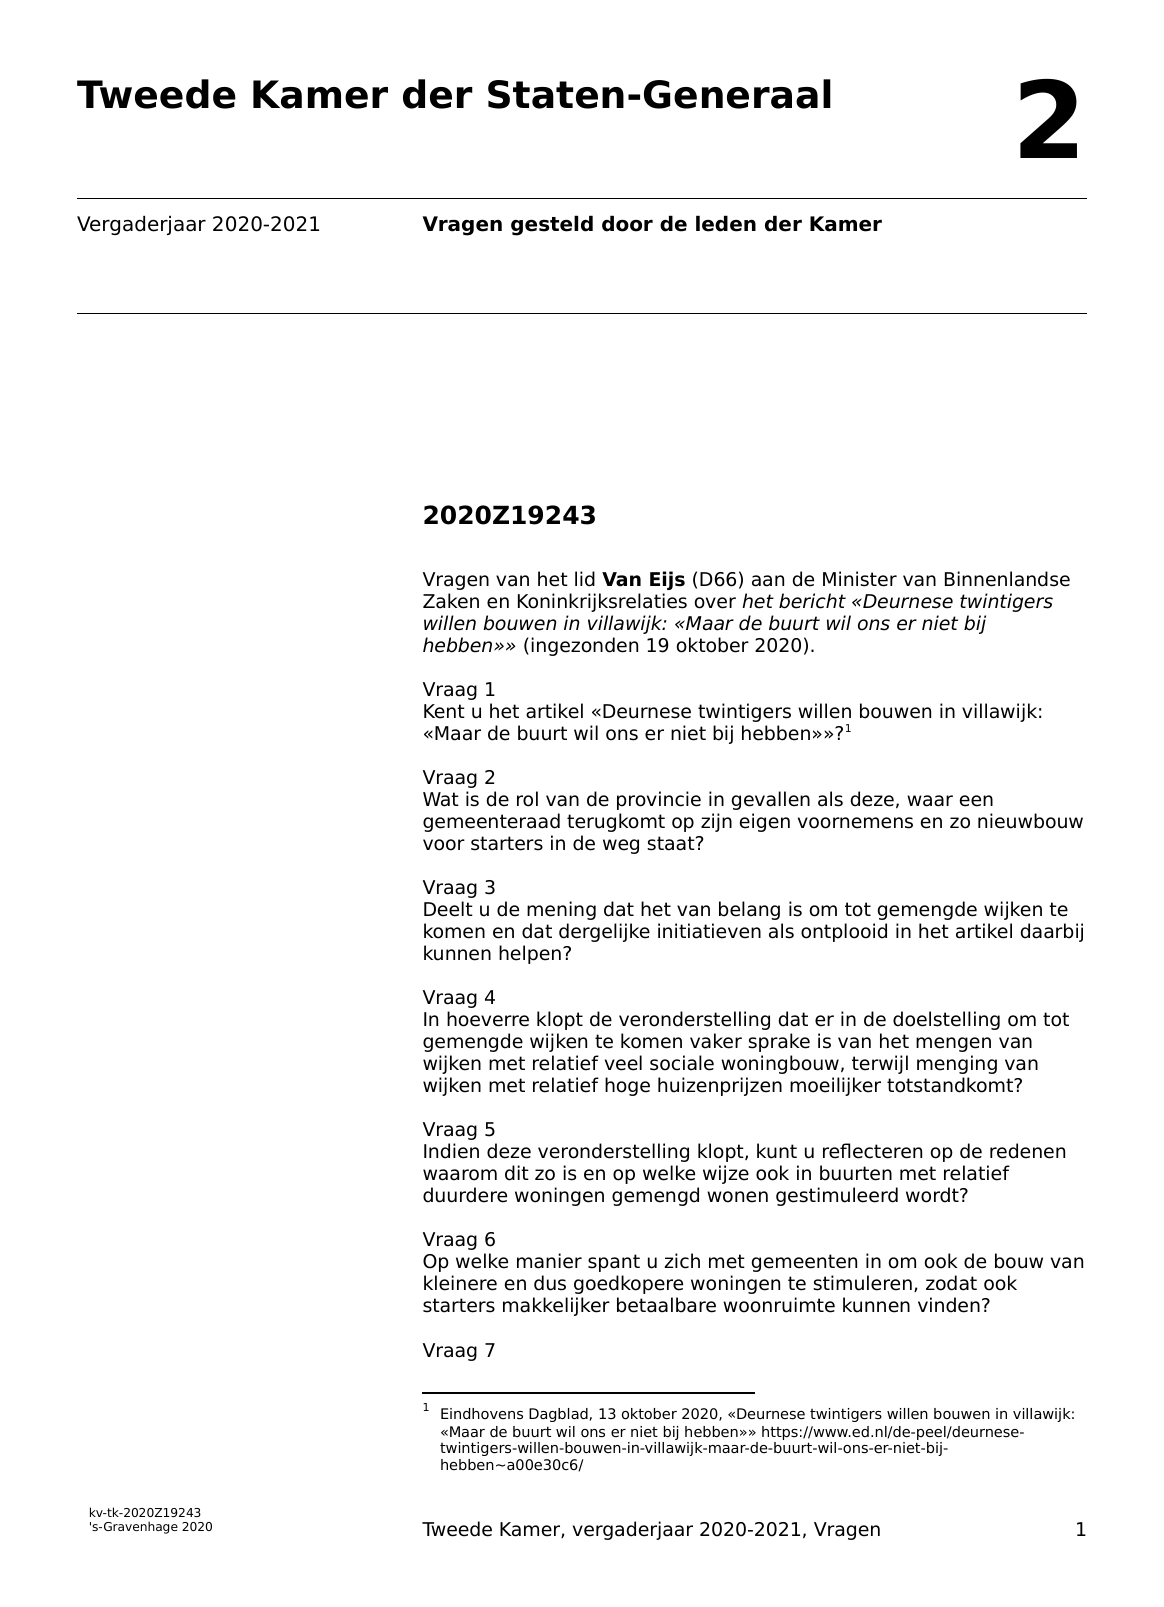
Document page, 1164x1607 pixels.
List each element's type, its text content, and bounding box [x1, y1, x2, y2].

text Wat is de rol van de provincie in gevallen als deze, waar een gemeenteraad terugkomt op zijn eigen voornemens en zo nieuwbouw voor starters in de weg staat? [422, 789, 1087, 855]
table_header Tweede Kamer der Staten-Generaal [77, 59, 886, 198]
text Vraag 1 [422, 679, 1087, 701]
table_cell Vergaderjaar 2020-2021 [77, 199, 422, 313]
text kv-tk-2020Z19243 [88, 1506, 323, 1520]
table_header 2 [886, 59, 1087, 198]
text Eindhovens Dagblad, 13 oktober 2020, «Deurnese twintigers willen bouwen in villawijk: «Maar de buurt wil ons er niet bij hebben»» https://www.ed.nl/de-peel/deurnese-twintigers-willen-bouwen-in-villawijk-maar-de-buurt-wil-ons-er-niet-bij-hebben~a00e30c6/ [422, 1402, 1087, 1474]
text In hoeverre klopt de veronderstelling dat er in de doelstelling om tot gemengde wijken te komen vaker sprake is van het mengen van wijken met relatief veel sociale woningbouw, terwijl menging van wijken met relatief hoge huizenprijzen moeilijker totstandkomt? [422, 1009, 1087, 1097]
text Vraag 3 [422, 877, 1087, 899]
text Vragen van het lid Van Eijs (D66) aan de Minister van Binnenlandse Zaken en Koninkrijksrelaties over het bericht «Deurnese twintigers willen bouwen in villawijk: «Maar de buurt wil ons er niet bij hebben»» (ingezonden 19 oktober 2020). [422, 569, 1087, 657]
text Deelt u de mening dat het van belang is om tot gemengde wijken te komen en dat dergelijke initiatieven als ontplooid in het artikel daarbij kunnen helpen? [422, 899, 1087, 965]
text Kent u het artikel «Deurnese twintigers willen bouwen in villawijk: «Maar de buurt wil ons er niet bij hebben»»? [422, 701, 1087, 745]
text Vraag 7 [422, 1339, 1087, 1361]
text Vraag 4 [422, 987, 1087, 1009]
text Vraag 5 [422, 1119, 1087, 1141]
text Op welke manier spant u zich met gemeenten in om ook de bouw van kleinere en dus goedkopere woningen te stimuleren, zodat ook starters makkelijker betaalbare woonruimte kunnen vinden? [422, 1251, 1087, 1317]
text 's-Gravenhage 2020 [88, 1520, 323, 1534]
text Vraag 6 [422, 1229, 1087, 1251]
table_cell Vragen gesteld door de leden der Kamer [422, 199, 1087, 313]
text 2020Z19243 [422, 501, 1087, 531]
text Indien deze veronderstelling klopt, kunt u reflecteren op de redenen waarom dit zo is en op welke wijze ook in buurten met relatief duurdere woningen gemengd wonen gestimuleerd wordt? [422, 1141, 1087, 1207]
text Vraag 2 [422, 767, 1087, 789]
